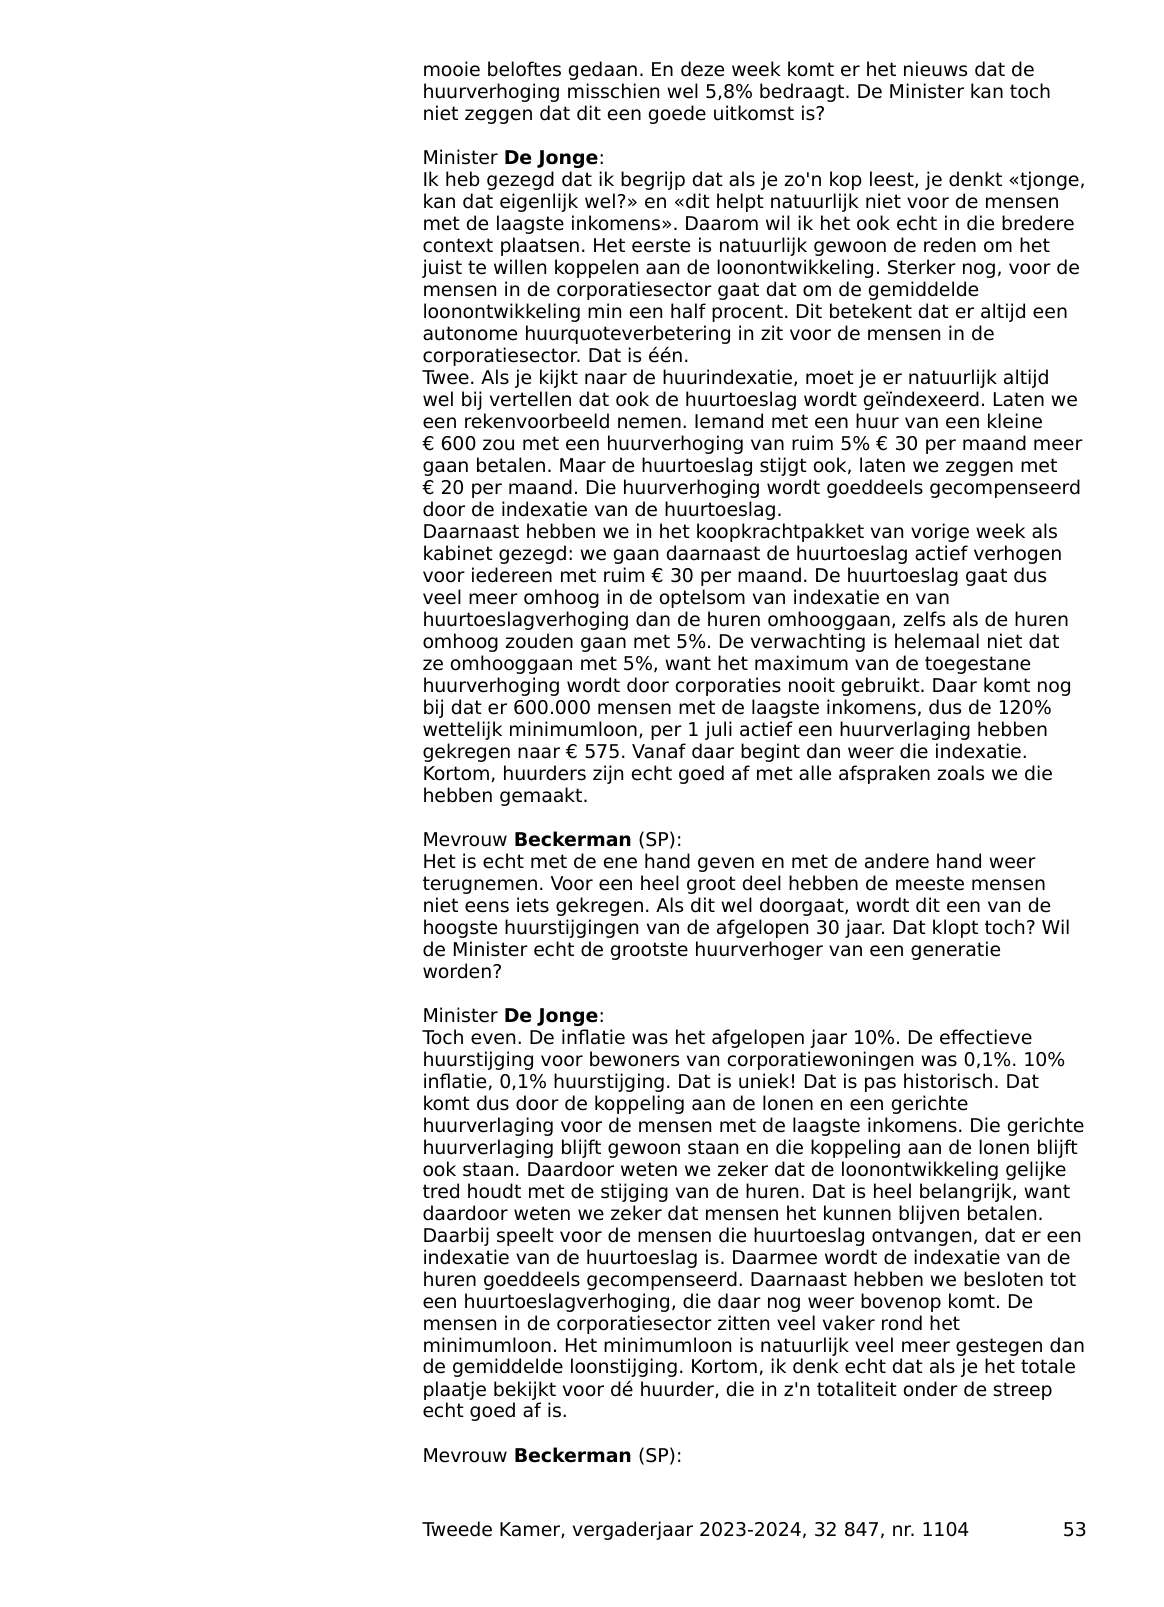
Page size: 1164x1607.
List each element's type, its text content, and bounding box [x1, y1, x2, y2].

text mooie beloftes gedaan. En deze week komt er het nieuws dat de huurverhoging misschien wel 5,8% bedraagt. De Minister kan toch niet zeggen dat dit een goede uitkomst is? [422, 59, 1087, 125]
text Mevrouw Beckerman (SP): [422, 1444, 1087, 1467]
text Mevrouw Beckerman (SP): [422, 829, 1087, 851]
text Toch even. De inflatie was het afgelopen jaar 10%. De effectieve huurstijging voor bewoners van corporatiewoningen was 0,1%. 10% inflatie, 0,1% huurstijging. Dat is uniek! Dat is pas historisch. Dat komt dus door de koppeling aan de lonen en een gerichte huurverlaging voor de mensen met de laagste inkomens. Die gerichte huurverlaging blijft gewoon staan en die koppeling aan de lonen blijft ook staan. Daardoor weten we zeker dat de loonontwikkeling gelijke tred houdt met de stijging van de huren. Dat is heel belangrijk, want daardoor weten we zeker dat mensen het kunnen blijven betalen. Daarbij speelt voor de mensen die huurtoeslag ontvangen, dat er een indexatie van de huurtoeslag is. Daarmee wordt de indexatie van de huren goeddeels gecompenseerd. Daarnaast hebben we besloten tot een huurtoeslagverhoging, die daar nog weer bovenop komt. De mensen in de corporatiesector zitten veel vaker rond het minimumloon. Het minimumloon is natuurlijk veel meer gestegen dan de gemiddelde loonstijging. Kortom, ik denk echt dat als je het totale plaatje bekijkt voor dé huurder, die in z'n totaliteit onder de streep echt goed af is. [422, 1027, 1087, 1422]
text Ik heb gezegd dat ik begrijp dat als je zo'n kop leest, je denkt «tjonge, kan dat eigenlijk wel?» en «dit helpt natuurlijk niet voor de mensen met de laagste inkomens». Daarom wil ik het ook echt in die bredere context plaatsen. Het eerste is natuurlijk gewoon de reden om het juist te willen koppelen aan de loonontwikkeling. Sterker nog, voor de mensen in de corporatiesector gaat dat om de gemiddelde loonontwikkeling min een half procent. Dit betekent dat er altijd een autonome huurquoteverbetering in zit voor de mensen in de corporatiesector. Dat is één. [422, 169, 1087, 367]
text Daarnaast hebben we in het koopkrachtpakket van vorige week als kabinet gezegd: we gaan daarnaast de huurtoeslag actief verhogen voor iedereen met ruim € 30 per maand. De huurtoeslag gaat dus veel meer omhoog in de optelsom van indexatie en van huurtoeslagverhoging dan de huren omhooggaan, zelfs als de huren omhoog zouden gaan met 5%. De verwachting is helemaal niet dat ze omhooggaan met 5%, want het maximum van de toegestane huurverhoging wordt door corporaties nooit gebruikt. Daar komt nog bij dat er 600.000 mensen met de laagste inkomens, dus de 120% wettelijk minimumloon, per 1 juli actief een huurverlaging hebben gekregen naar € 575. Vanaf daar begint dan weer die indexatie. Kortom, huurders zijn echt goed af met alle afspraken zoals we die hebben gemaakt. [422, 521, 1087, 807]
text Minister De Jonge: [422, 147, 1087, 169]
text Het is echt met de ene hand geven en met de andere hand weer terugnemen. Voor een heel groot deel hebben de meeste mensen niet eens iets gekregen. Als dit wel doorgaat, wordt dit een van de hoogste huurstijgingen van de afgelopen 30 jaar. Dat klopt toch? Wil de Minister echt de grootste huurverhoger van een generatie worden? [422, 851, 1087, 983]
text Twee. Als je kijkt naar de huurindexatie, moet je er natuurlijk altijd wel bij vertellen dat ook de huurtoeslag wordt geïndexeerd. Laten we een rekenvoorbeeld nemen. Iemand met een huur van een kleine € 600 zou met een huurverhoging van ruim 5% € 30 per maand meer gaan betalen. Maar de huurtoeslag stijgt ook, laten we zeggen met € 20 per maand. Die huurverhoging wordt goeddeels gecompenseerd door de indexatie van de huurtoeslag. [422, 367, 1087, 521]
text Minister De Jonge: [422, 1005, 1087, 1027]
